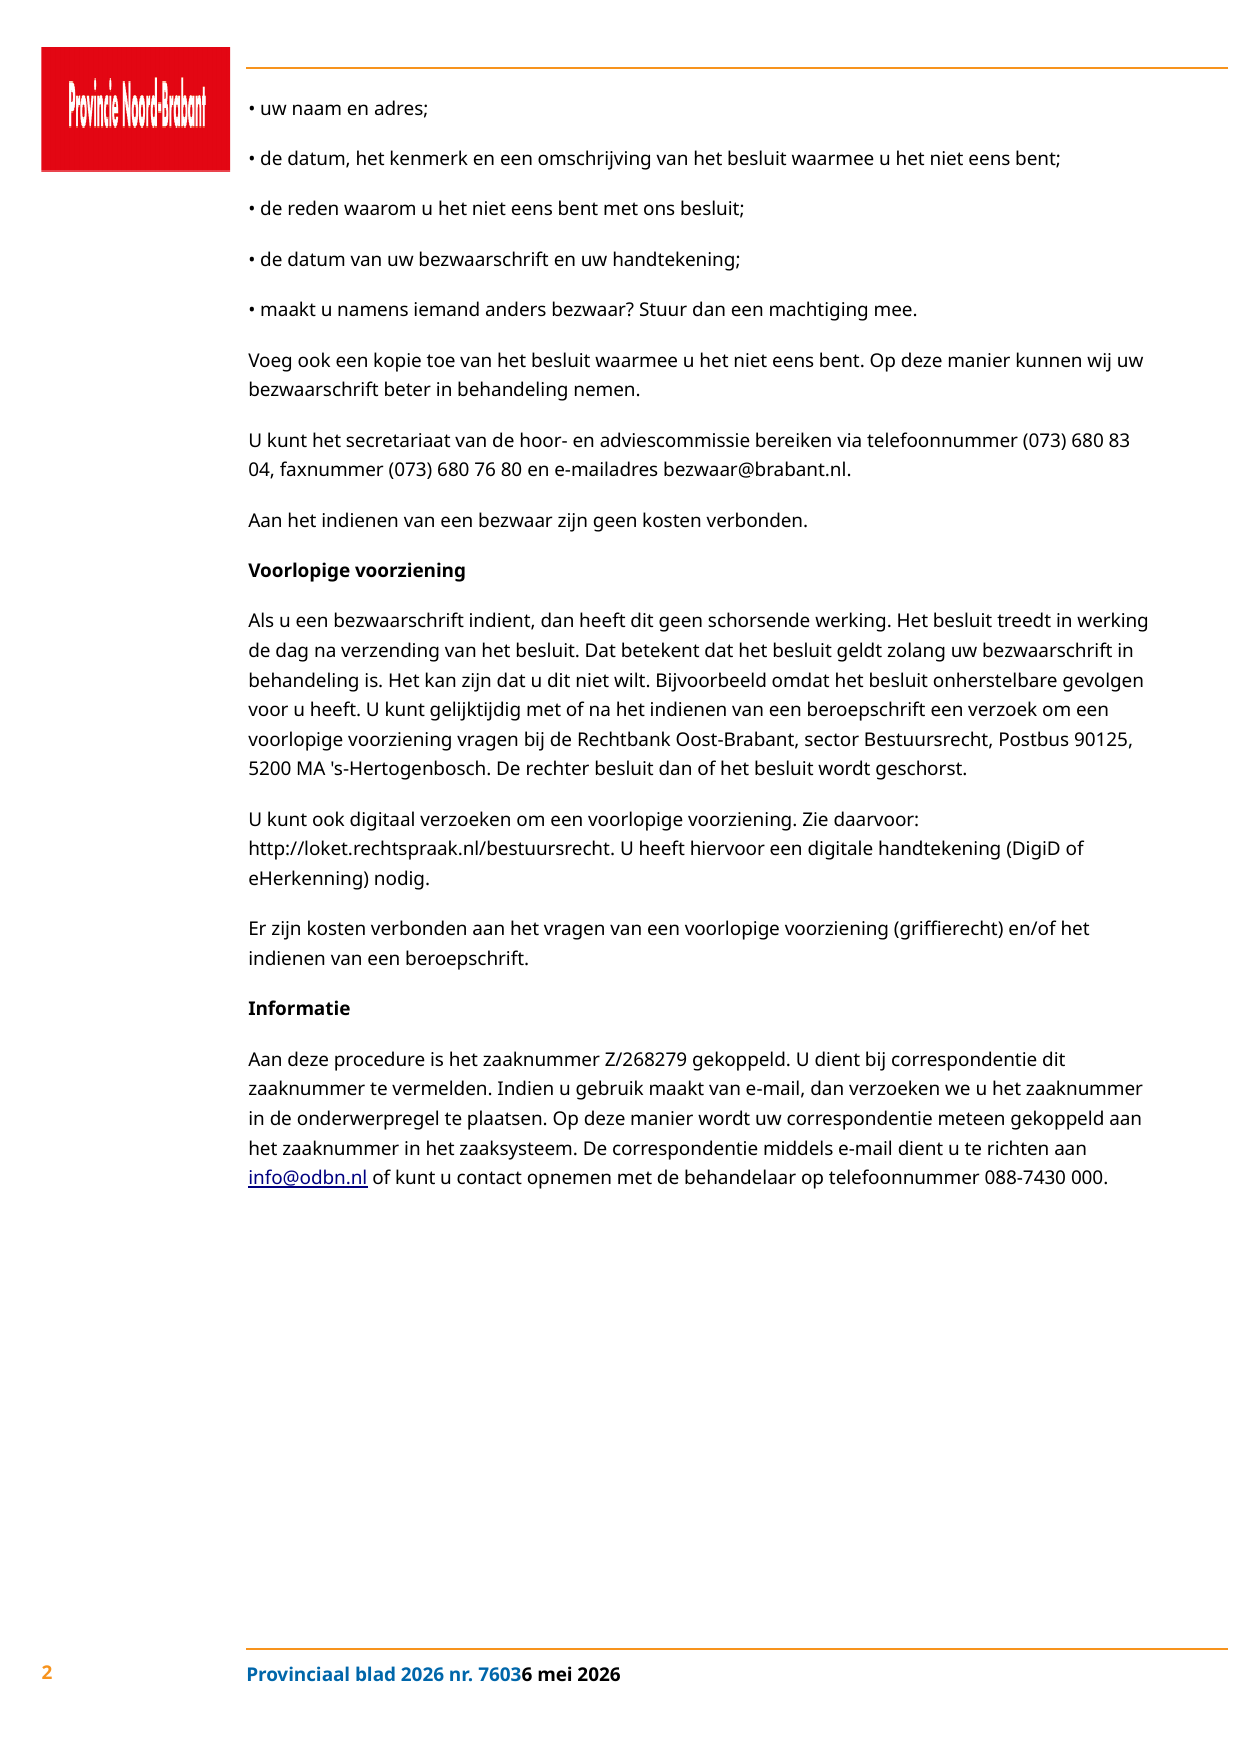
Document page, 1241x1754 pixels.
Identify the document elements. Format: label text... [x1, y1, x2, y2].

text • de datum, het kenmerk en een omschrijving van het besluit waarmee u het niet eens bent; [248, 145, 1152, 171]
text Informatie [248, 996, 1152, 1021]
text U kunt het secretariaat van de hoor- en adviescommissie bereiken via telefoonnummer (073) 680 83 04, faxnummer (073) 680 76 80 en e-mailadres bezwaar@brabant.nl. [248, 427, 1152, 482]
text U kunt ook digitaal verzoeken om een voorlopige voorziening. Zie daarvoor: http://loket.rechtspraak.nl/bestuursrecht. U heeft hiervoor een digitale handtekening (DigiD of eHerkenning) nodig. [248, 806, 1152, 891]
text • de datum van uw bezwaarschrift en uw handtekening; [248, 246, 1152, 272]
text • maakt u namens iemand anders bezwaar? Stuur dan een machtiging mee. [248, 296, 1152, 322]
text • de reden waarom u het niet eens bent met ons besluit; [248, 196, 1152, 221]
text • uw naam en adres; [248, 95, 1152, 121]
text Aan deze procedure is het zaaknummer Z/268279 gekoppeld. U dient bij correspondentie dit zaaknummer te vermelden. Indien u gebruik maakt van e-mail, dan verzoeken we u het zaaknummer in de onderwerpregel te plaatsen. Op deze manier wordt uw correspondentie meteen gekoppeld aan het zaaknummer in het zaaksysteem. De correspondentie middels e-mail dient u te richten aan info@odbn.nl of kunt u contact opnemen met de behandelaar op telefoonnummer 088-7430 000. [248, 1046, 1152, 1190]
text Als u een bezwaarschrift indient, dan heeft dit geen schorsende werking. Het besluit treedt in werking de dag na verzending van het besluit. Dat betekent dat het besluit geldt zolang uw bezwaarschrift in behandeling is. Het kan zijn dat u dit niet wilt. Bijvoorbeeld omdat het besluit onherstelbare gevolgen voor u heeft. U kunt gelijktijdig met of na het indienen van een beroepschrift een verzoek om een voorlopige voorziening vragen bij de Rechtbank Oost-Brabant, sector Bestuursrecht, Postbus 90125, 5200 MA 's‑Hertogenbosch. De rechter besluit dan of het besluit wordt geschorst. [248, 608, 1152, 781]
text Er zijn kosten verbonden aan het vragen van een voorlopige voorziening (griffierecht) en/of het indienen van een beroepschrift. [248, 916, 1152, 971]
text Aan het indienen van een bezwaar zijn geen kosten verbonden. [248, 507, 1152, 533]
picture [41, 47, 231, 172]
text Voeg ook een kopie toe van het besluit waarmee u het niet eens bent. Op deze manier kunnen wij uw bezwaarschrift beter in behandeling nemen. [248, 347, 1152, 402]
text Voorlopige voorziening [248, 557, 1152, 583]
